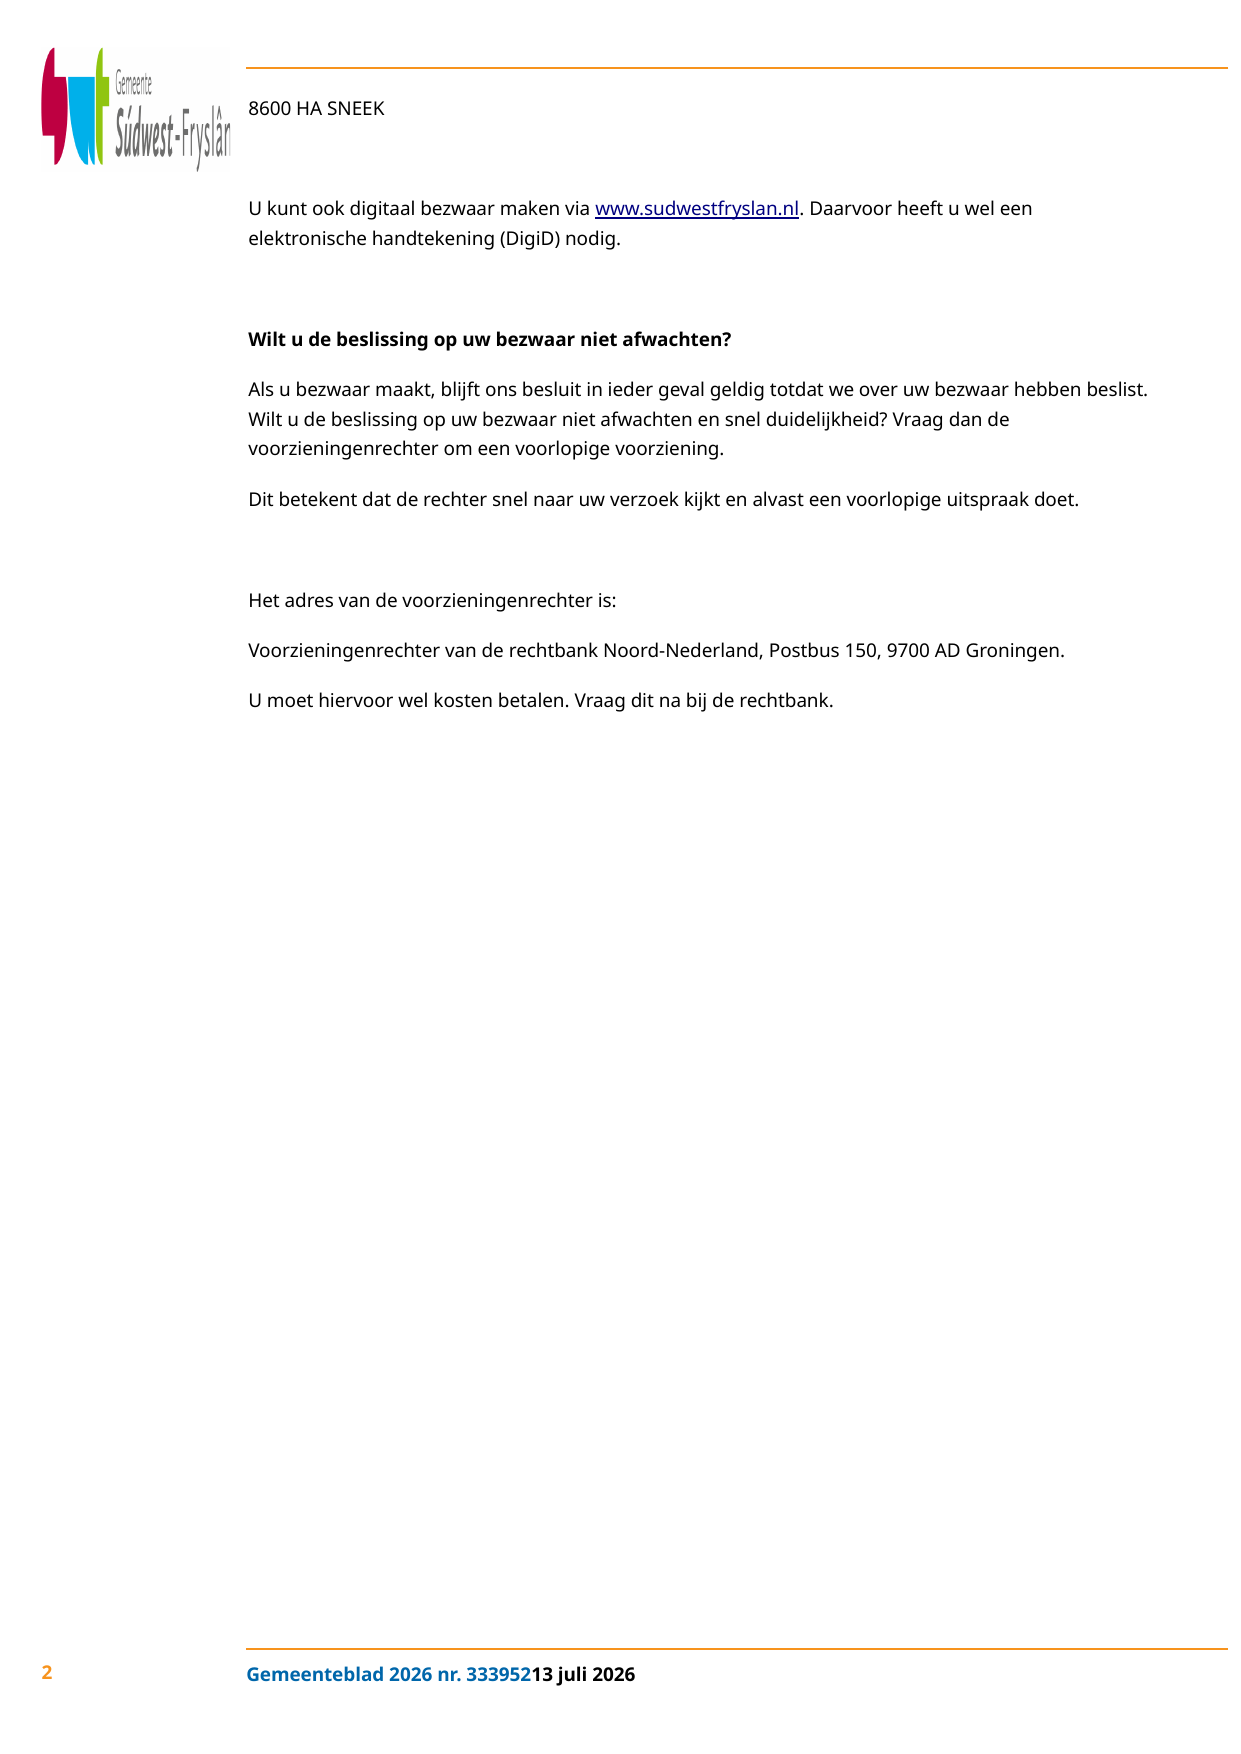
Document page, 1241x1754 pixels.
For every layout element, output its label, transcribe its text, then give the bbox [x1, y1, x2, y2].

text U kunt ook digitaal bezwaar maken via www.sudwestfryslan.nl. Daarvoor heeft u wel een elektronische handtekening (DigiD) nodig. [248, 196, 1152, 251]
text 8600 HA SNEEK [248, 95, 1152, 121]
text U moet hiervoor wel kosten betalen. Vraag dit na bij de rechtbank. [248, 688, 1152, 713]
text Als u bezwaar maakt, blijft ons besluit in ieder geval geldig totdat we over uw bezwaar hebben beslist. Wilt u de beslissing op uw bezwaar niet afwachten en snel duidelijkheid? Vraag dan de voorzieningenrechter om een voorlopige voorziening. [248, 376, 1152, 461]
picture [41, 47, 231, 172]
text Wilt u de beslissing op uw bezwaar niet afwachten? [248, 326, 1152, 352]
text Voorzieningenrechter van de rechtbank Noord-Nederland, Postbus 150, 9700 AD Groningen. [248, 637, 1152, 663]
text Dit betekent dat de rechter snel naar uw verzoek kijkt en alvast een voorlopige uitspraak doet. [248, 486, 1152, 512]
text Het adres van de voorzieningenrechter is: [248, 587, 1152, 613]
